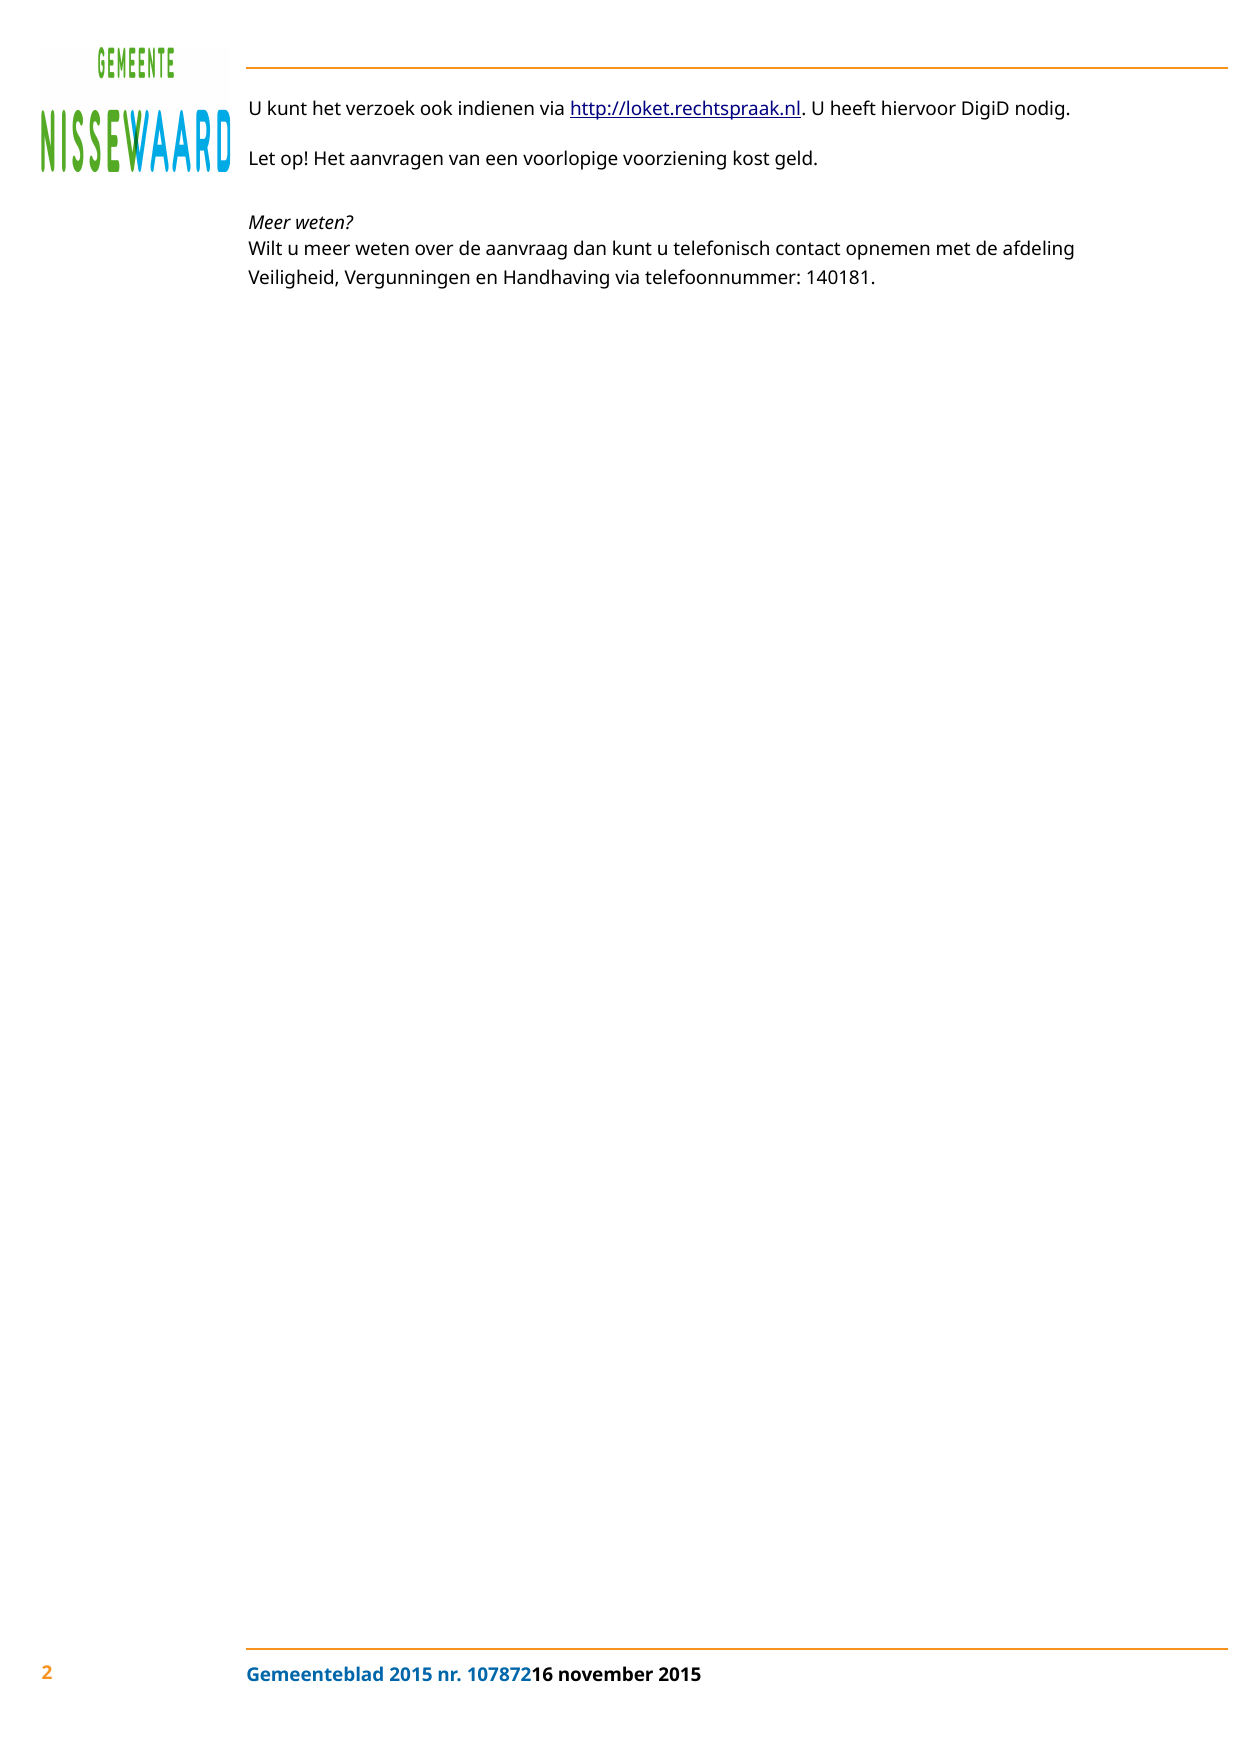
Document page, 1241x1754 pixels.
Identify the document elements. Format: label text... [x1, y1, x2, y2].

text Wilt u meer weten over de aanvraag dan kunt u telefonisch contact opnemen met de afdeling Veiligheid, Vergunningen en Handhaving via telefoonnummer: 140181. [248, 235, 1152, 290]
picture [222, 122, 227, 160]
picture [200, 151, 206, 172]
text U kunt het verzoek ook indienen via http://loket.rechtspraak.nl. U heeft hiervoor DigiD nodig. [248, 95, 1152, 121]
picture [201, 122, 206, 138]
text Let op! Het aanvragen van een voorlopige voorziening kost geld. [248, 145, 1152, 171]
text Meer weten? [248, 209, 1152, 235]
picture [41, 47, 231, 172]
picture [176, 157, 187, 172]
picture [154, 157, 165, 172]
